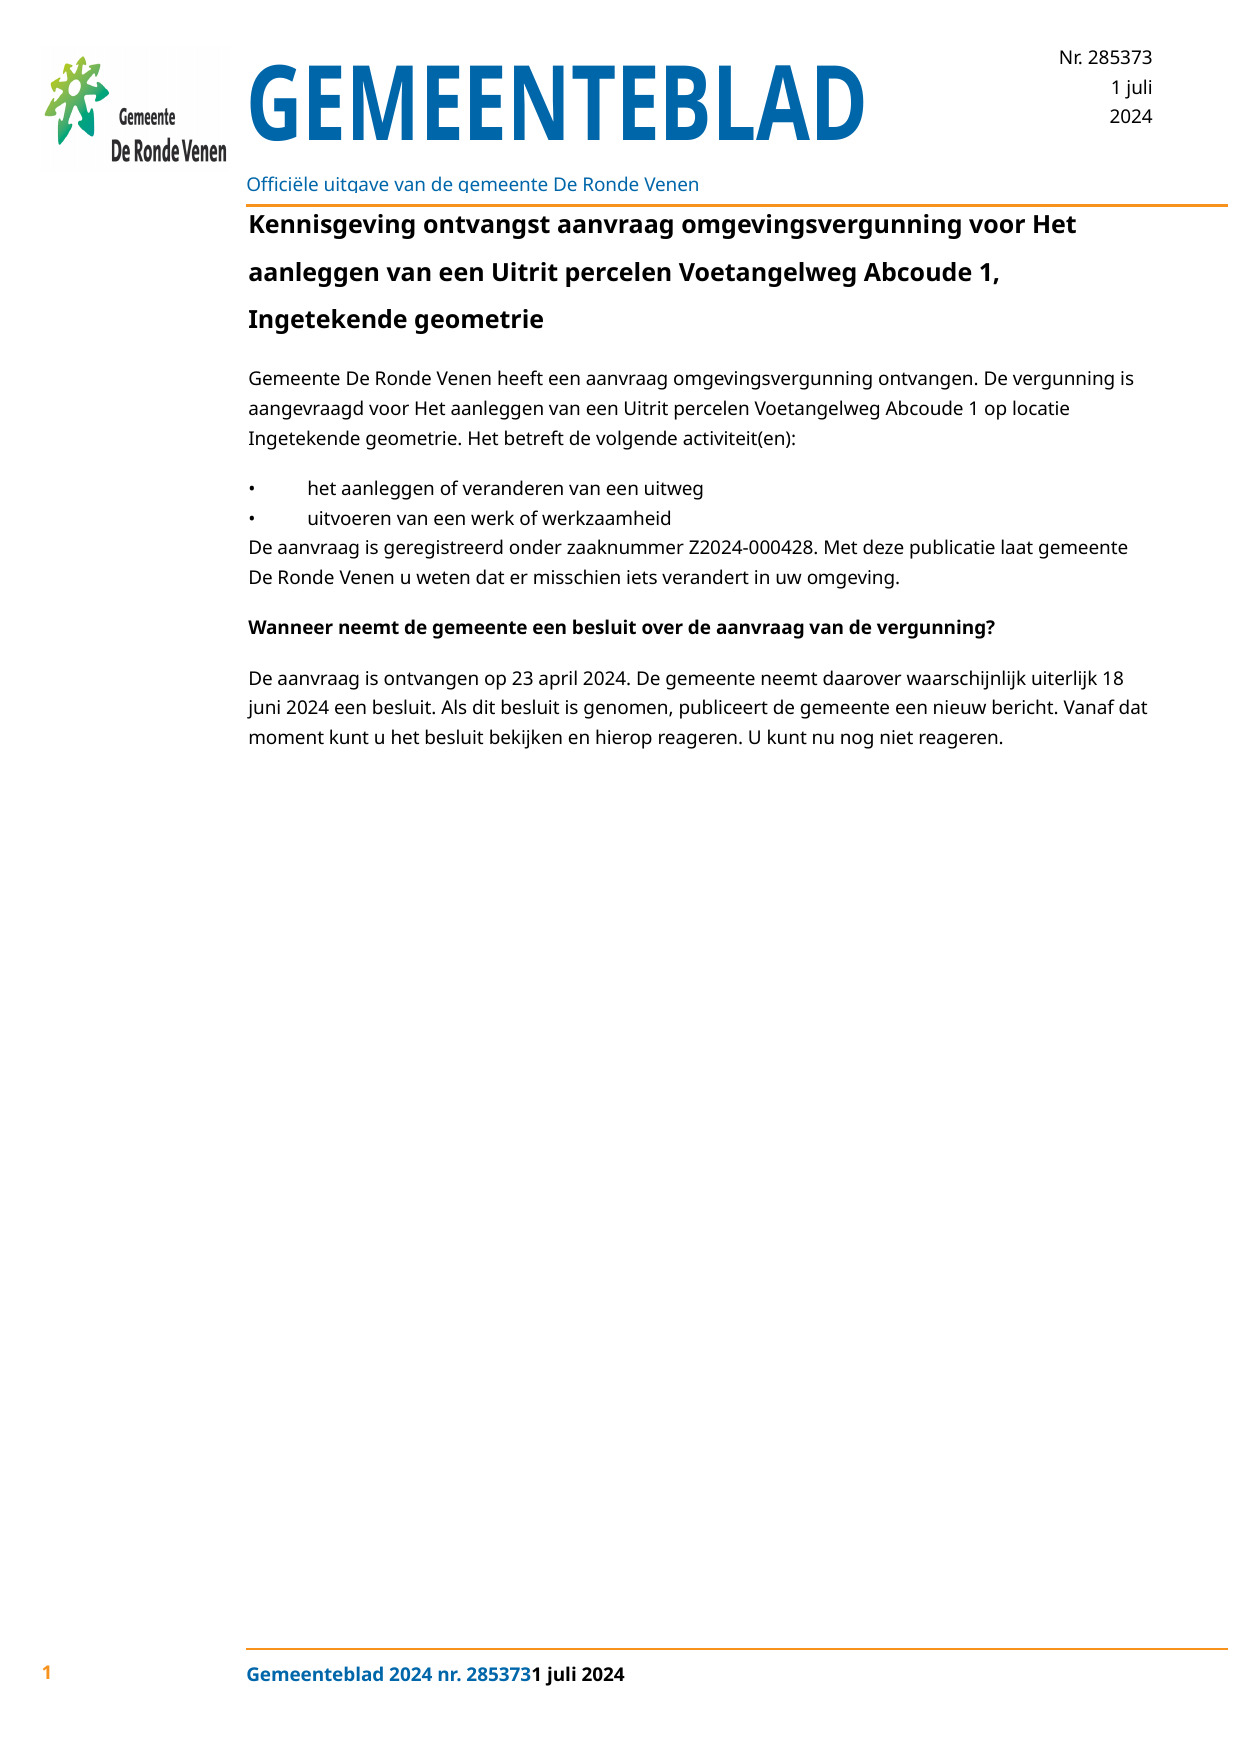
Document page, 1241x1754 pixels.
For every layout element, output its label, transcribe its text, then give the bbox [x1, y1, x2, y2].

list uitvoeren van een werk of werkzaamheid [248, 505, 1152, 530]
text Wanneer neemt de gemeente een besluit over de aanvraag van de vergunning? [248, 614, 1152, 640]
text De aanvraag is ontvangen op 23 april 2024. De gemeente neemt daarover waarschijnlijk uiterlijk 18 juni 2024 een besluit. Als dit besluit is genomen, publiceert de gemeente een nieuw bericht. Vanaf dat moment kunt u het besluit bekijken en hierop reageren. U kunt nu nog niet reageren. [248, 665, 1152, 749]
picture [41, 47, 231, 172]
text De aanvraag is geregistreerd onder zaaknummer Z2024-000428. Met deze publicatie laat gemeente De Ronde Venen u weten dat er misschien iets verandert in uw omgeving. [248, 534, 1152, 589]
list het aanleggen of veranderen van een uitweg [248, 475, 1152, 501]
text Kennisgeving ontvangst aanvraag omgevingsvergunning voor Het aanleggen van een Uitrit percelen Voetangelweg Abcoude 1, Ingetekende geometrie [248, 207, 1152, 336]
text Gemeente De Ronde Venen heeft een aanvraag omgevingsvergunning ontvangen. De vergunning is aangevraagd voor Het aanleggen van een Uitrit percelen Voetangelweg Abcoude 1 op locatie Ingetekende geometrie. Het betreft de volgende activiteit(en): [248, 366, 1152, 450]
